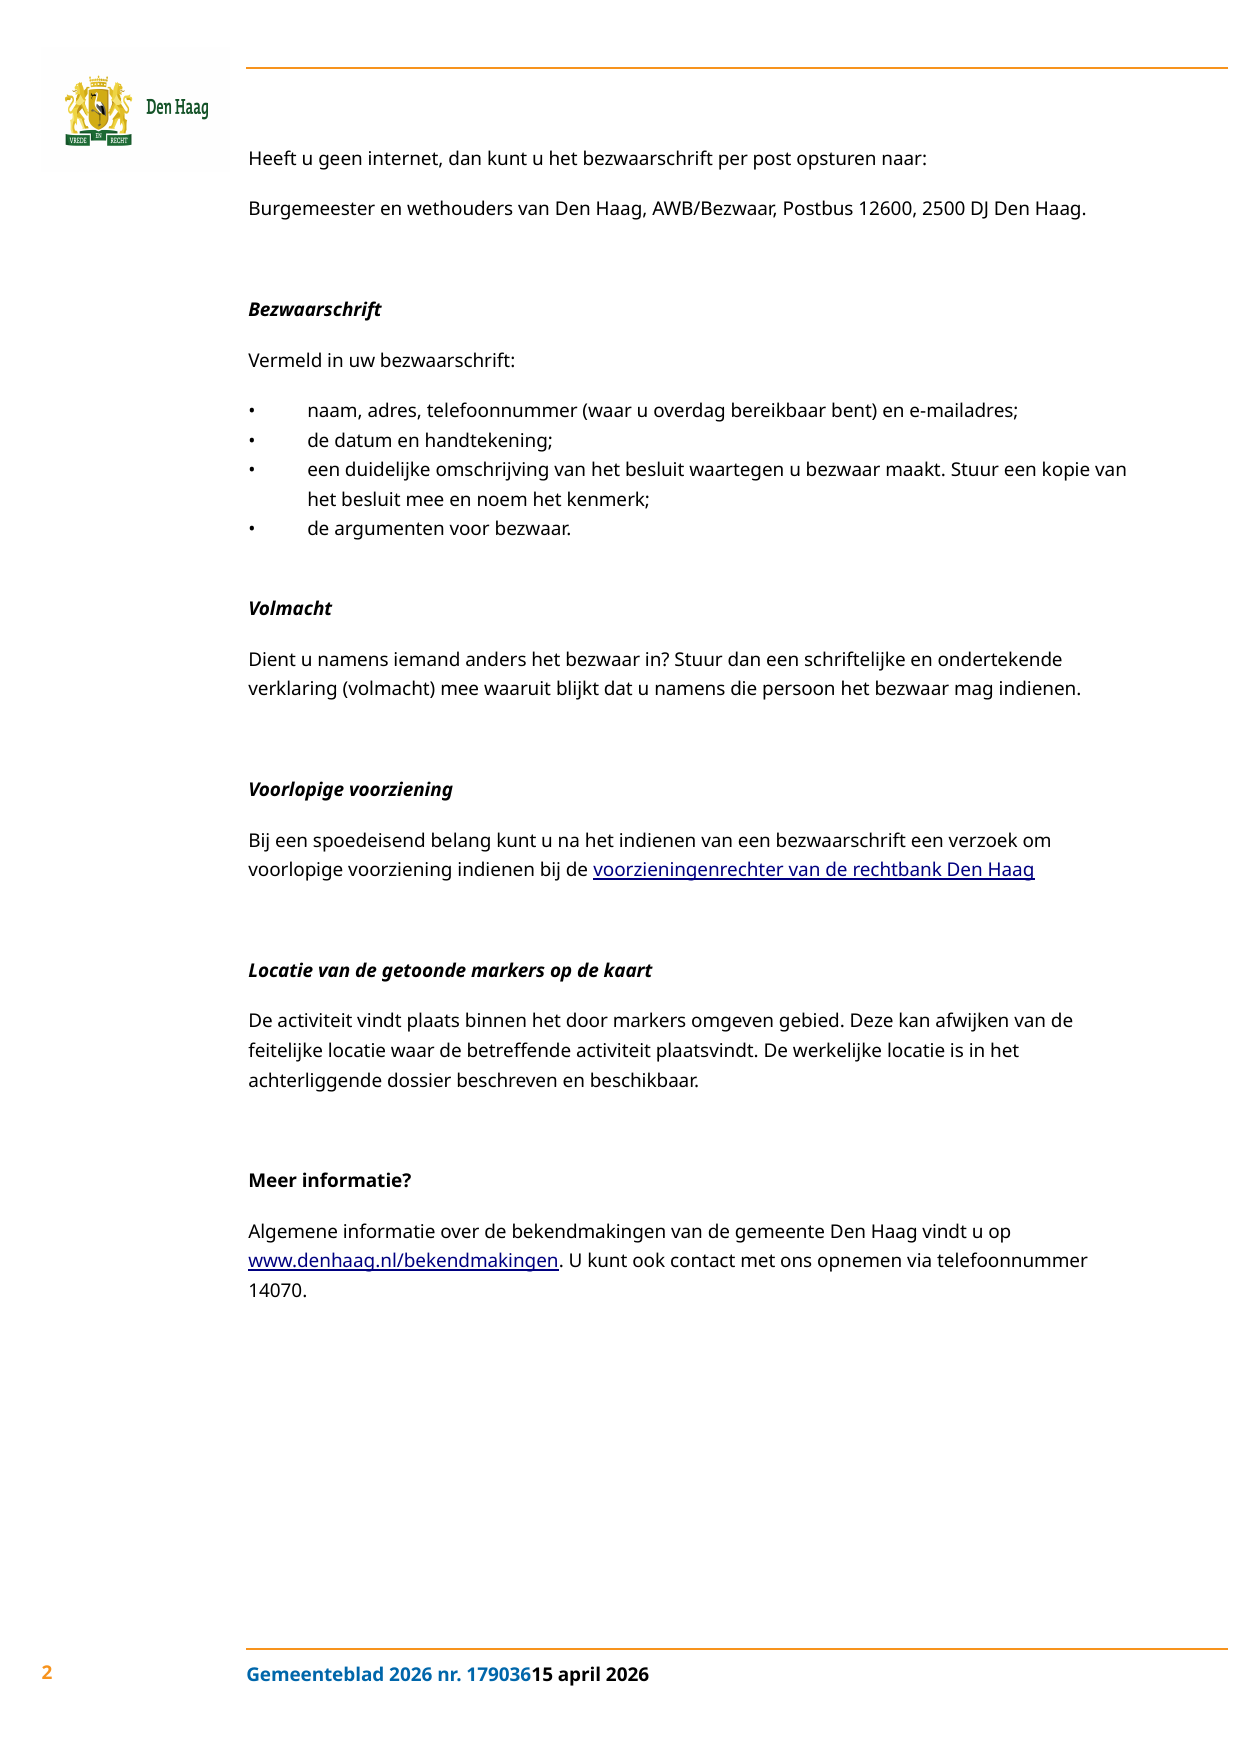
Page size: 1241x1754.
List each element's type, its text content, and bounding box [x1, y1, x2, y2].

list een duidelijke omschrijving van het besluit waartegen u bezwaar maakt. Stuur een kopie van het besluit mee en noem het kenmerk; [248, 456, 1152, 512]
text Meer informatie? [248, 1168, 1152, 1193]
text Vermeld in uw bezwaarschrift: [248, 347, 1152, 373]
text Dient u namens iemand anders het bezwaar in? Stuur dan een schriftelijke en ondertekende verklaring (volmacht) mee waaruit blijkt dat u namens die persoon het bezwaar mag indienen. [248, 646, 1152, 701]
text Locatie van de getoonde markers op de kaart [248, 957, 1152, 983]
text De activiteit vindt plaats binnen het door markers omgeven gebied. Deze kan afwijken van de feitelijke locatie waar de betreffende activiteit plaatsvindt. De werkelijke locatie is in het achterliggende dossier beschreven en beschikbaar. [248, 1008, 1152, 1093]
text Burgemeester en wethouders van Den Haag, AWB/Bezwaar, Postbus 12600, 2500 DJ Den Haag. [248, 196, 1152, 221]
text Bij een spoedeisend belang kunt u na het indienen van een bezwaarschrift een verzoek om voorlopige voorziening indienen bij de voorzieningenrechter van de rechtbank Den Haag [248, 827, 1152, 882]
picture [41, 47, 231, 172]
text Bezwaarschrift [248, 296, 1152, 322]
text Volmacht [248, 596, 1152, 621]
text Heeft u geen internet, dan kunt u het bezwaarschrift per post opsturen naar: [248, 145, 1152, 171]
list de datum en handtekening; [248, 427, 1152, 453]
list de argumenten voor bezwaar. [248, 516, 1152, 541]
text Algemene informatie over de bekendmakingen van de gemeente Den Haag vindt u op www.denhaag.nl/bekendmakingen. U kunt ook contact met ons opnemen via telefoonnummer 14070. [248, 1218, 1152, 1303]
list naam, adres, telefoonnummer (waar u overdag bereikbaar bent) en e-mailadres; [248, 397, 1152, 423]
text Voorlopige voorziening [248, 776, 1152, 802]
